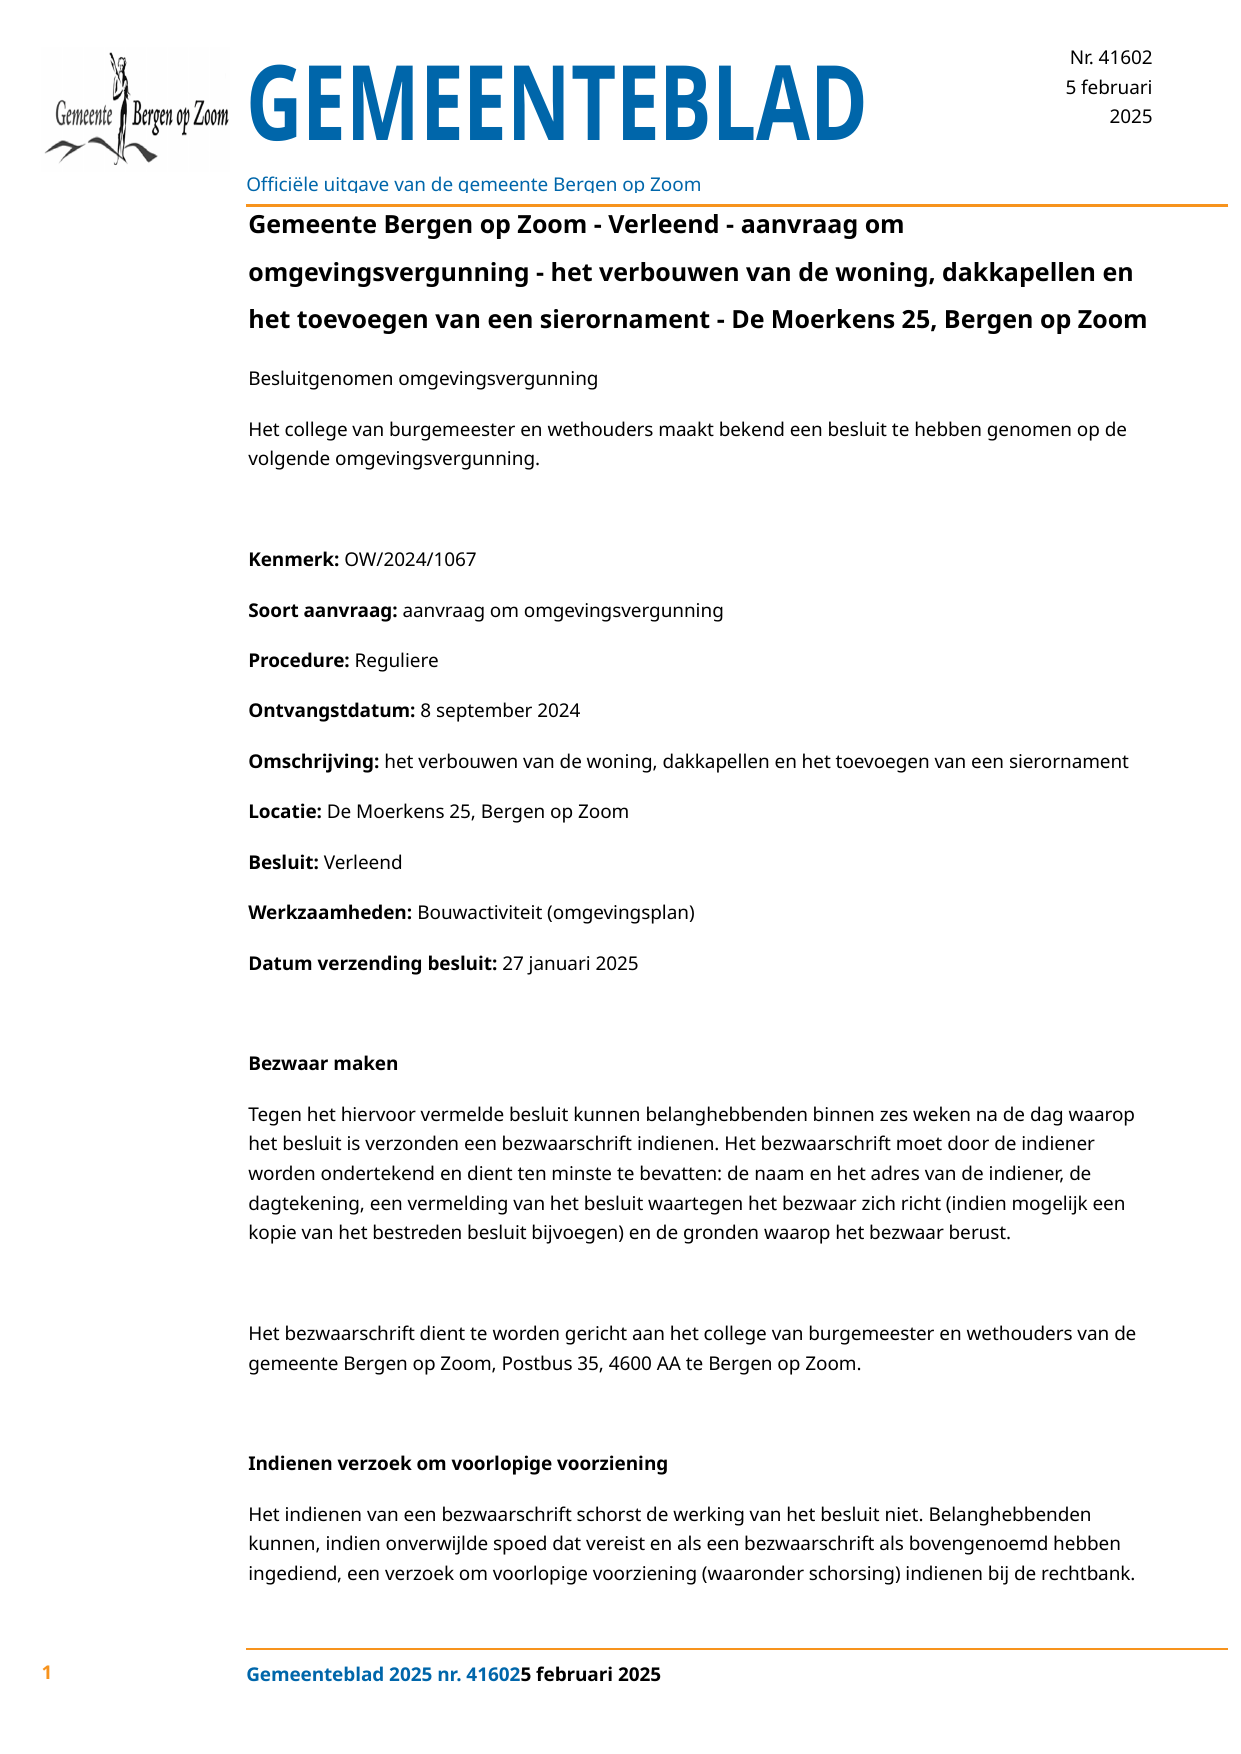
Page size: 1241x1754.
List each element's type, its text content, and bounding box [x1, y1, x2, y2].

text Tegen het hiervoor vermelde besluit kunnen belanghebbenden binnen zes weken na de dag waarop het besluit is verzonden een bezwaarschrift indienen. Het bezwaarschrift moet door de indiener worden ondertekend en dient ten minste te bevatten: de naam en het adres van de indiener, de dagtekening, een vermelding van het besluit waartegen het bezwaar zich richt (indien mogelijk een kopie van het bestreden besluit bijvoegen) en de gronden waarop het bezwaar berust. [248, 1101, 1152, 1245]
text Gemeente Bergen op Zoom - Verleend - aanvraag om omgevingsvergunning - het verbouwen van de woning, dakkapellen en het toevoegen van een sierornament - De Moerkens 25, Bergen op Zoom [248, 207, 1152, 336]
text Locatie: De Moerkens 25, Bergen op Zoom [248, 798, 1152, 824]
text Procedure: Reguliere [248, 647, 1152, 673]
text Het bezwaarschrift dient te worden gericht aan het college van burgemeester en wethouders van de gemeente Bergen op Zoom, Postbus 35, 4600 AA te Bergen op Zoom. [248, 1320, 1152, 1375]
text Het indienen van een bezwaarschrift schorst de werking van het besluit niet. Belanghebbenden kunnen, indien onverwijlde spoed dat vereist en als een bezwaarschrift als bovengenoemd hebben ingediend, een verzoek om voorlopige voorziening (waaronder schorsing) indienen bij de rechtbank. [248, 1501, 1152, 1586]
text Besluitgenomen omgevingsvergunning [248, 366, 1152, 391]
text Werkzaamheden: Bouwactiviteit (omgevingsplan) [248, 899, 1152, 925]
picture [41, 47, 231, 172]
text Datum verzending besluit: 27 januari 2025 [248, 950, 1152, 975]
text Bezwaar maken [248, 1051, 1152, 1076]
text Het college van burgemeester en wethouders maakt bekend een besluit te hebben genomen op de volgende omgevingsvergunning. [248, 416, 1152, 471]
text Indienen verzoek om voorlopige voorziening [248, 1451, 1152, 1476]
text Besluit: Verleend [248, 849, 1152, 874]
text Ontvangstdatum: 8 september 2024 [248, 698, 1152, 723]
text Omschrijving: het verbouwen van de woning, dakkapellen en het toevoegen van een sierornament [248, 748, 1152, 774]
text Soort aanvraag: aanvraag om omgevingsvergunning [248, 597, 1152, 622]
text Kenmerk: OW/2024/1067 [248, 546, 1152, 572]
